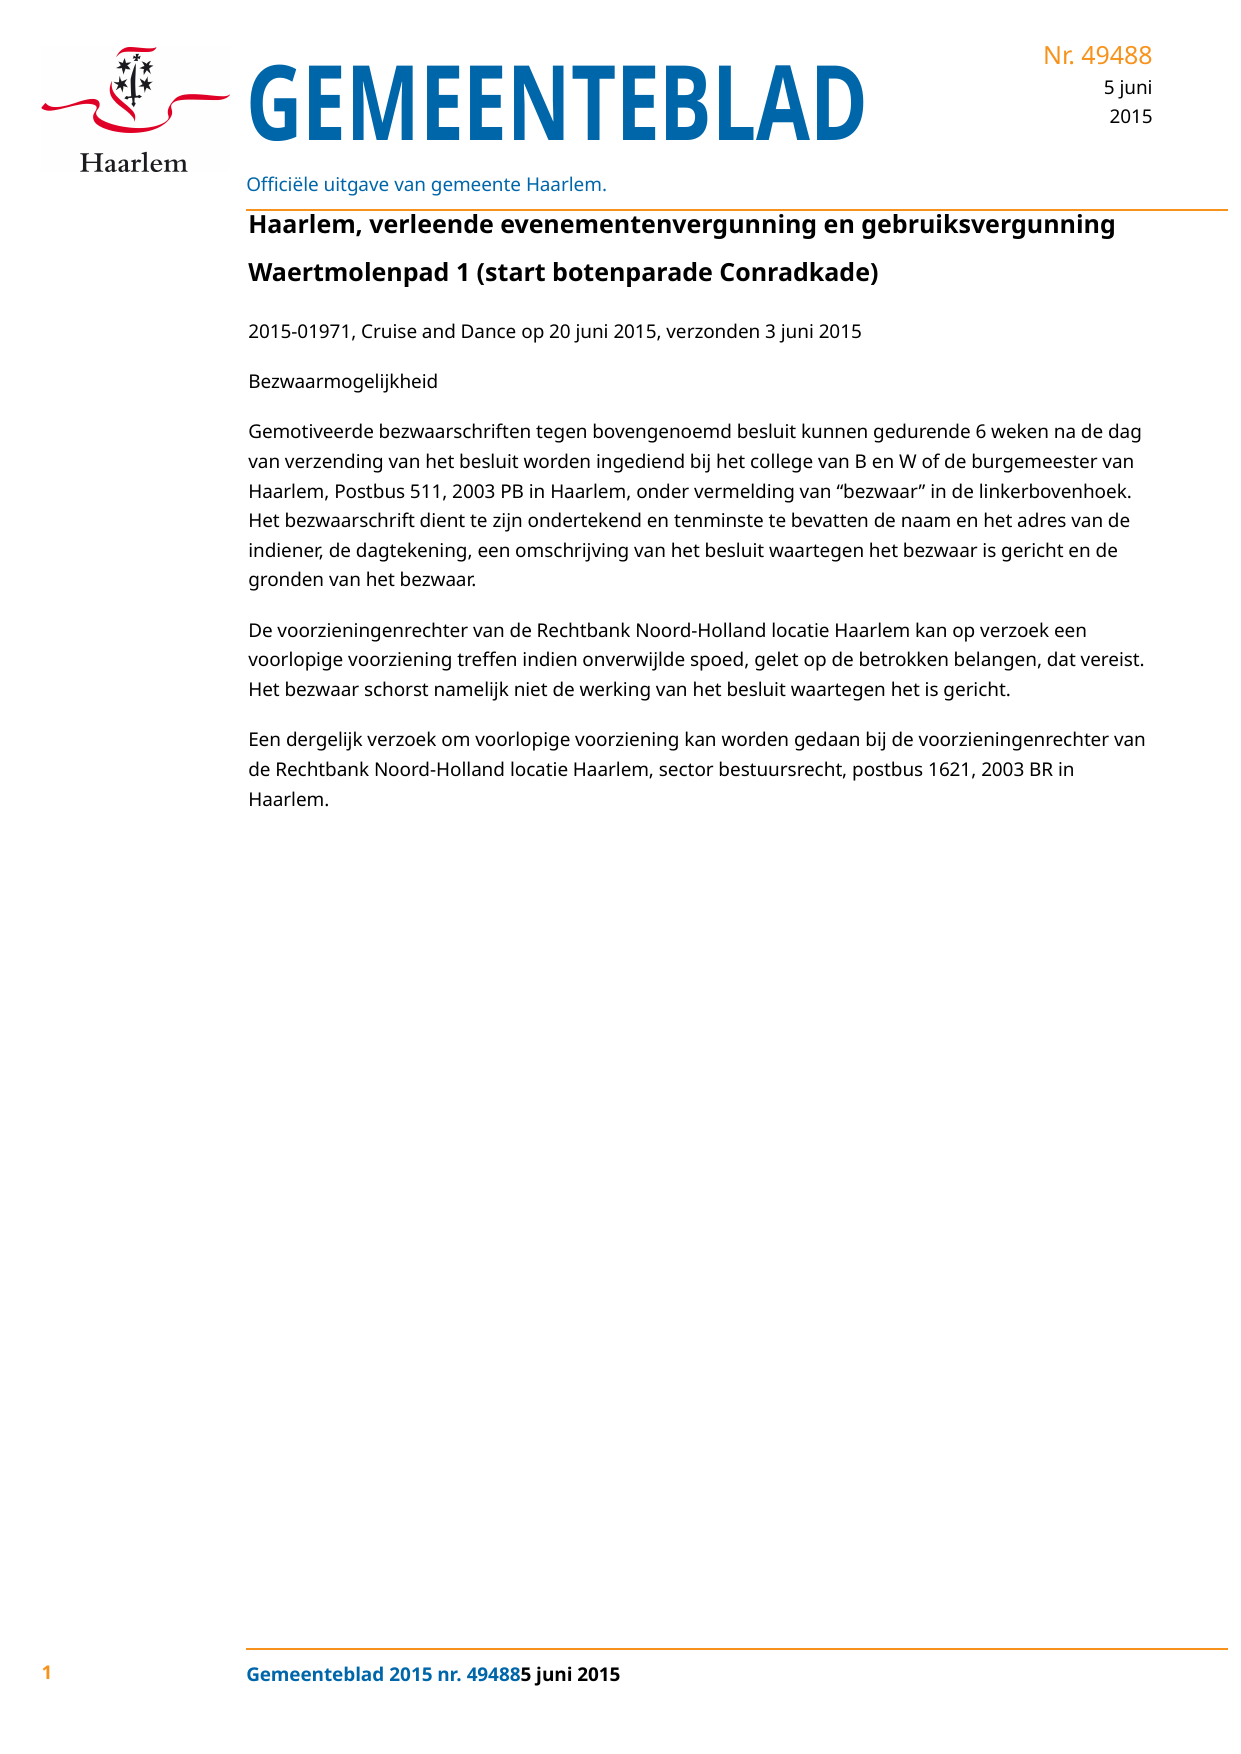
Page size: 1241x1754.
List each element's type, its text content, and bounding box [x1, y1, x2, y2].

picture [41, 47, 231, 172]
text Gemotiveerde bezwaarschriften tegen bovengenoemd besluit kunnen gedurende 6 weken na de dag van verzending van het besluit worden ingediend bij het college van B en W of de burgemeester van Haarlem, Postbus 511, 2003 PB in Haarlem, onder vermelding van “bezwaar” in de linkerbovenhoek. Het bezwaarschrift dient te zijn ondertekend en tenminste te bevatten de naam en het adres van de indiener, de dagtekening, een omschrijving van het besluit waartegen het bezwaar is gericht en de gronden van het bezwaar. [248, 419, 1152, 592]
text Bezwaarmogelijkheid [248, 368, 1152, 394]
text Haarlem, verleende evenementenvergunning en gebruiksvergunning Waertmolenpad 1 (start botenparade Conradkade) [248, 211, 1152, 288]
text 2015-01971, Cruise and Dance op 20 juni 2015, verzonden 3 juni 2015 [248, 318, 1152, 344]
text De voorzieningenrechter van de Rechtbank Noord-Holland locatie Haarlem kan op verzoek een voorlopige voorziening treffen indien onverwijlde spoed, gelet op de betrokken belangen, dat vereist. Het bezwaar schorst namelijk niet de werking van het besluit waartegen het is gericht. [248, 617, 1152, 702]
text Een dergelijk verzoek om voorlopige voorziening kan worden gedaan bij de voorzieningenrechter van de Rechtbank Noord-Holland locatie Haarlem, sector bestuursrecht, postbus 1621, 2003 BR in Haarlem. [248, 727, 1152, 812]
